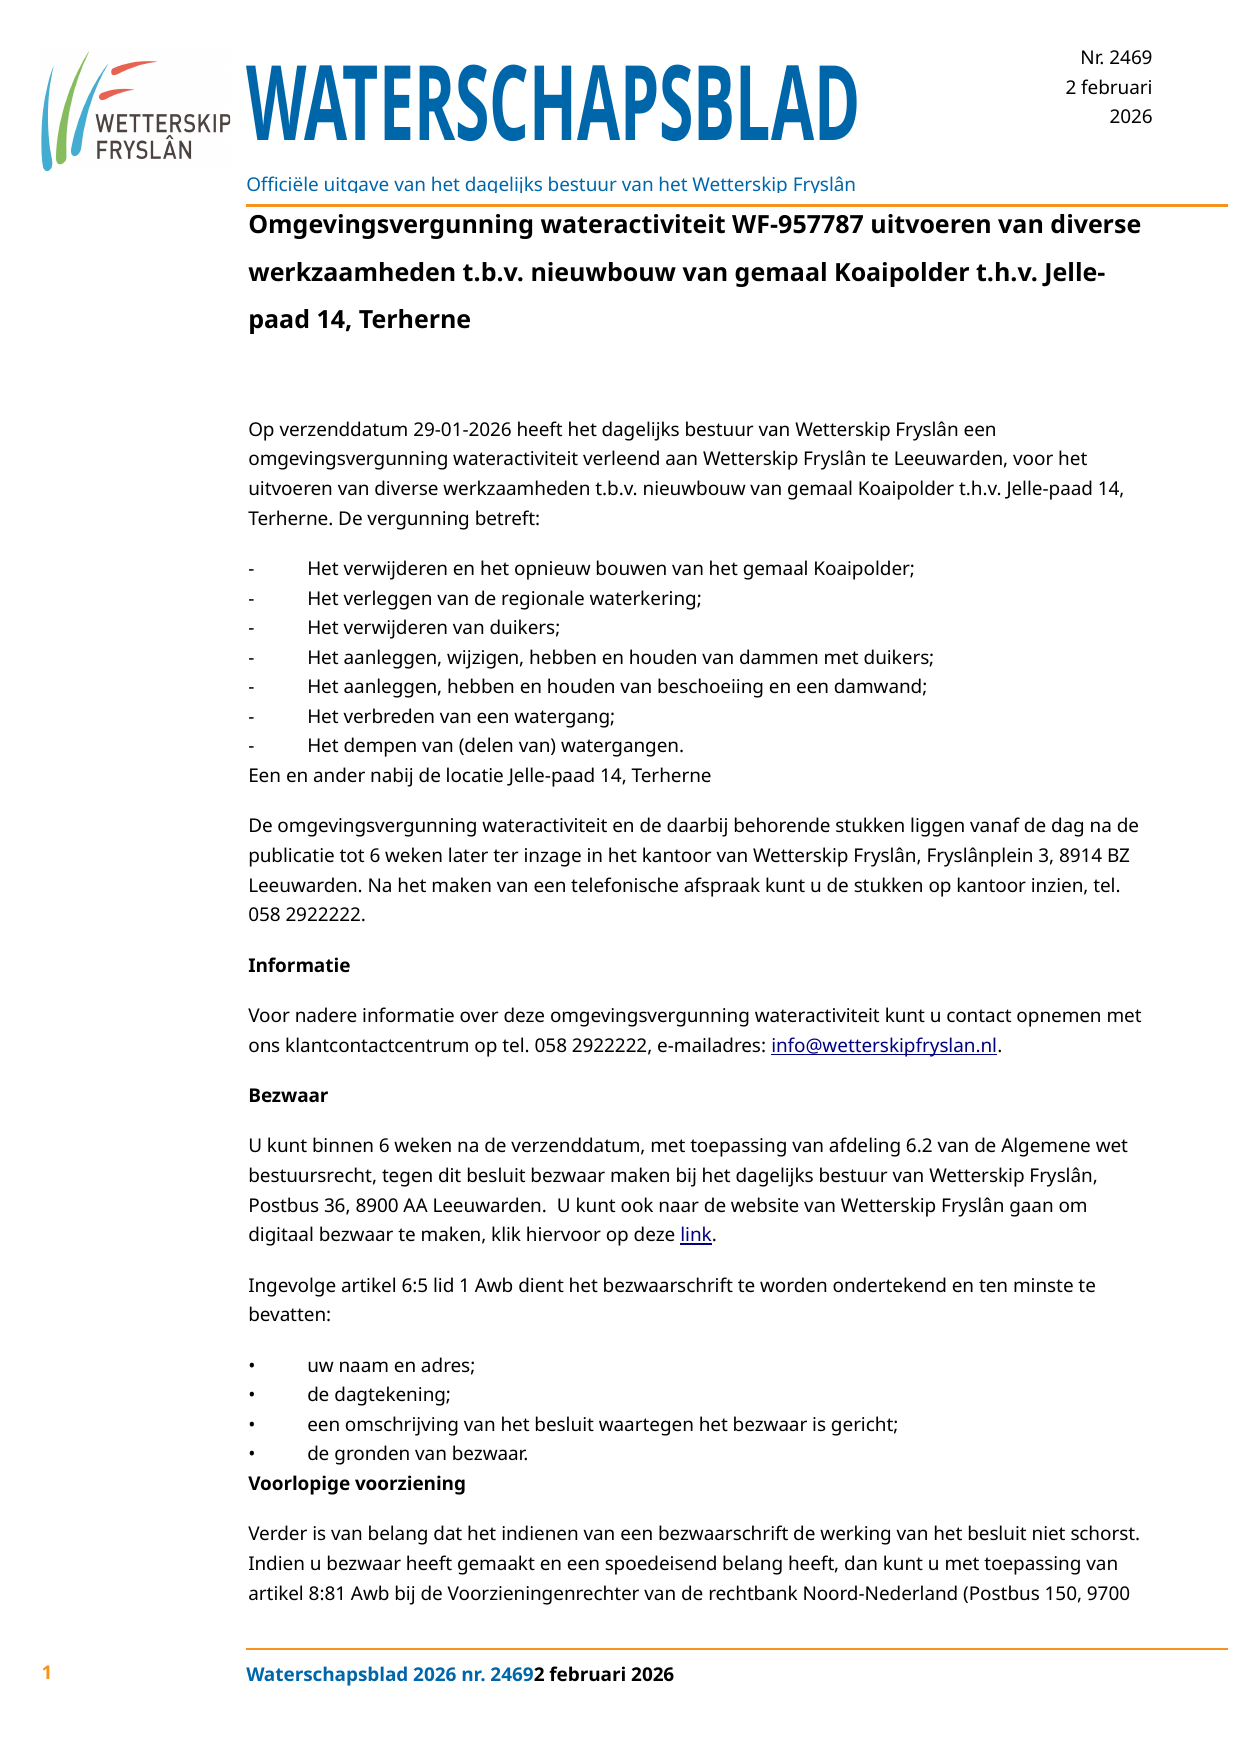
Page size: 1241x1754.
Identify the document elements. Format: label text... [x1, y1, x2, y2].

text Voor nadere informatie over deze omgevingsvergunning wateractiviteit kunt u contact opnemen met ons klantcontactcentrum op tel. 058 2922222, e-mailadres: info@wetterskipfryslan.nl. [248, 1002, 1152, 1057]
list de gronden van bezwaar. [248, 1441, 1152, 1466]
text Informatie [248, 952, 1152, 977]
text De omgevingsvergunning wateractiviteit en de daarbij behorende stukken liggen vanaf de dag na de publicatie tot 6 weken later ter inzage in het kantoor van Wetterskip Fryslân, Fryslânplein 3, 8914 BZ Leeuwarden. Na het maken van een telefonische afspraak kunt u de stukken op kantoor inzien, tel. 058 2922222. [248, 813, 1152, 927]
list Het verwijderen en het opnieuw bouwen van het gemaal Koaipolder; [248, 555, 1152, 581]
list Het verleggen van de regionale waterkering; [248, 585, 1152, 610]
list Het aanleggen, hebben en houden van beschoeiing en een damwand; [248, 673, 1152, 699]
list Het aanleggen, wijzigen, hebben en houden van dammen met duikers; [248, 644, 1152, 669]
list Het verbreden van een watergang; [248, 703, 1152, 729]
text Ingevolge artikel 6:5 lid 1 Awb dient het bezwaarschrift te worden ondertekend en ten minste te bevatten: [248, 1272, 1152, 1327]
picture [41, 47, 231, 172]
list de dagtekening; [248, 1381, 1152, 1407]
list Het verwijderen van duikers; [248, 614, 1152, 640]
text Omgevingsvergunning wateractiviteit WF-957787 uitvoeren van diverse werkzaamheden t.b.v. nieuwbouw van gemaal Koaipolder t.h.v. Jelle-paad 14, Terherne [248, 207, 1152, 336]
text U kunt binnen 6 weken na de verzenddatum, met toepassing van afdeling 6.2 van de Algemene wet bestuursrecht, tegen dit besluit bezwaar maken bij het dagelijks bestuur van Wetterskip Fryslân, Postbus 36, 8900 AA Leeuwarden. U kunt ook naar de website van Wetterskip Fryslân gaan om digitaal bezwaar te maken, klik hiervoor op deze link. [248, 1133, 1152, 1247]
text Voorlopige voorziening [248, 1470, 1152, 1496]
text Op verzenddatum 29-01-2026 heeft het dagelijks bestuur van Wetterskip Fryslân een omgevingsvergunning wateractiviteit verleend aan Wetterskip Fryslân te Leeuwarden, voor het uitvoeren van diverse werkzaamheden t.b.v. nieuwbouw van gemaal Koaipolder t.h.v. Jelle-paad 14, Terherne. De vergunning betreft: [248, 416, 1152, 530]
text Verder is van belang dat het indienen van een bezwaarschrift de werking van het besluit niet schorst. Indien u bezwaar heeft gemaakt en een spoedeisend belang heeft, dan kunt u met toepassing van artikel 8:81 Awb bij de Voorzieningenrechter van de rechtbank Noord-Nederland (Postbus 150, 9700 [248, 1521, 1152, 1605]
text Een en ander nabij de locatie Jelle-paad 14, Terherne [248, 762, 1152, 788]
list Het dempen van (delen van) watergangen. [248, 733, 1152, 758]
list een omschrijving van het besluit waartegen het bezwaar is gericht; [248, 1411, 1152, 1437]
list uw naam en adres; [248, 1352, 1152, 1377]
text Bezwaar [248, 1082, 1152, 1108]
